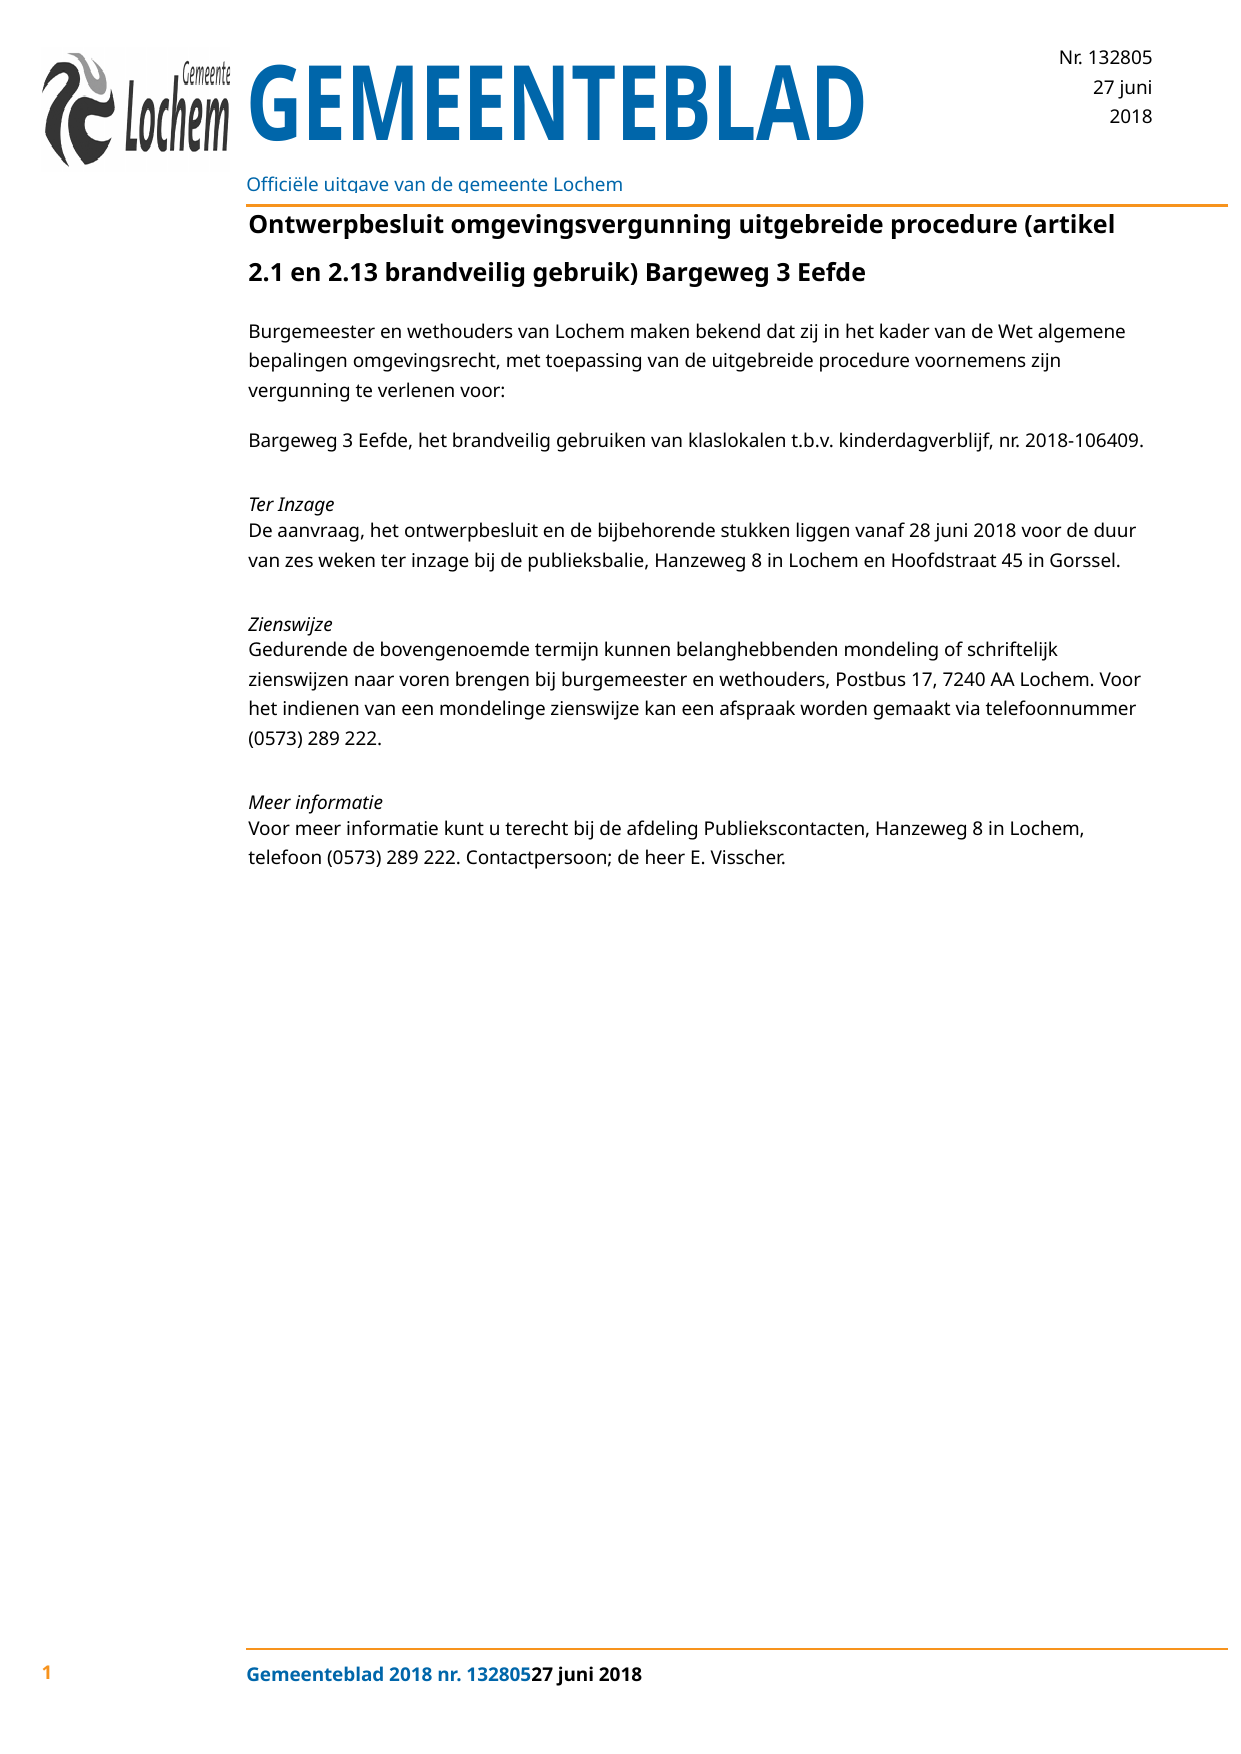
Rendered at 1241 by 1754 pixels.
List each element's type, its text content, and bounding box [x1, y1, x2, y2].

text Meer informatie [248, 789, 1152, 815]
text Voor meer informatie kunt u terecht bij de afdeling Publiekscontacten, Hanzeweg 8 in Lochem, telefoon (0573) 289 222. Contactpersoon; de heer E. Visscher. [248, 815, 1152, 870]
text Ontwerpbesluit omgevingsvergunning uitgebreide procedure (artikel 2.1 en 2.13 brandveilig gebruik) Bargeweg 3 Eefde [248, 207, 1152, 288]
text De aanvraag, het ontwerpbesluit en de bijbehorende stukken liggen vanaf 28 juni 2018 voor de duur van zes weken ter inzage bij de publieksbalie, Hanzeweg 8 in Lochem en Hoofdstraat 45 in Gorssel. [248, 517, 1152, 572]
text Ter Inzage [248, 491, 1152, 517]
text Burgemeester en wethouders van Lochem maken bekend dat zij in het kader van de Wet algemene bepalingen omgevingsrecht, met toepassing van de uitgebreide procedure voornemens zijn vergunning te verlenen voor: [248, 318, 1152, 403]
text Gedurende de bovengenoemde termijn kunnen belanghebbenden mondeling of schriftelijk zienswijzen naar voren brengen bij burgemeester en wethouders, Postbus 17, 7240 AA Lochem. Voor het indienen van een mondelinge zienswijze kan een afspraak worden gemaakt via telefoonnummer (0573) 289 222. [248, 636, 1152, 751]
text Zienswijze [248, 611, 1152, 636]
text Bargeweg 3 Eefde, het brandveilig gebruiken van klaslokalen t.b.v. kinderdagverblijf, nr. 2018-106409. [248, 427, 1152, 453]
picture [41, 47, 231, 172]
